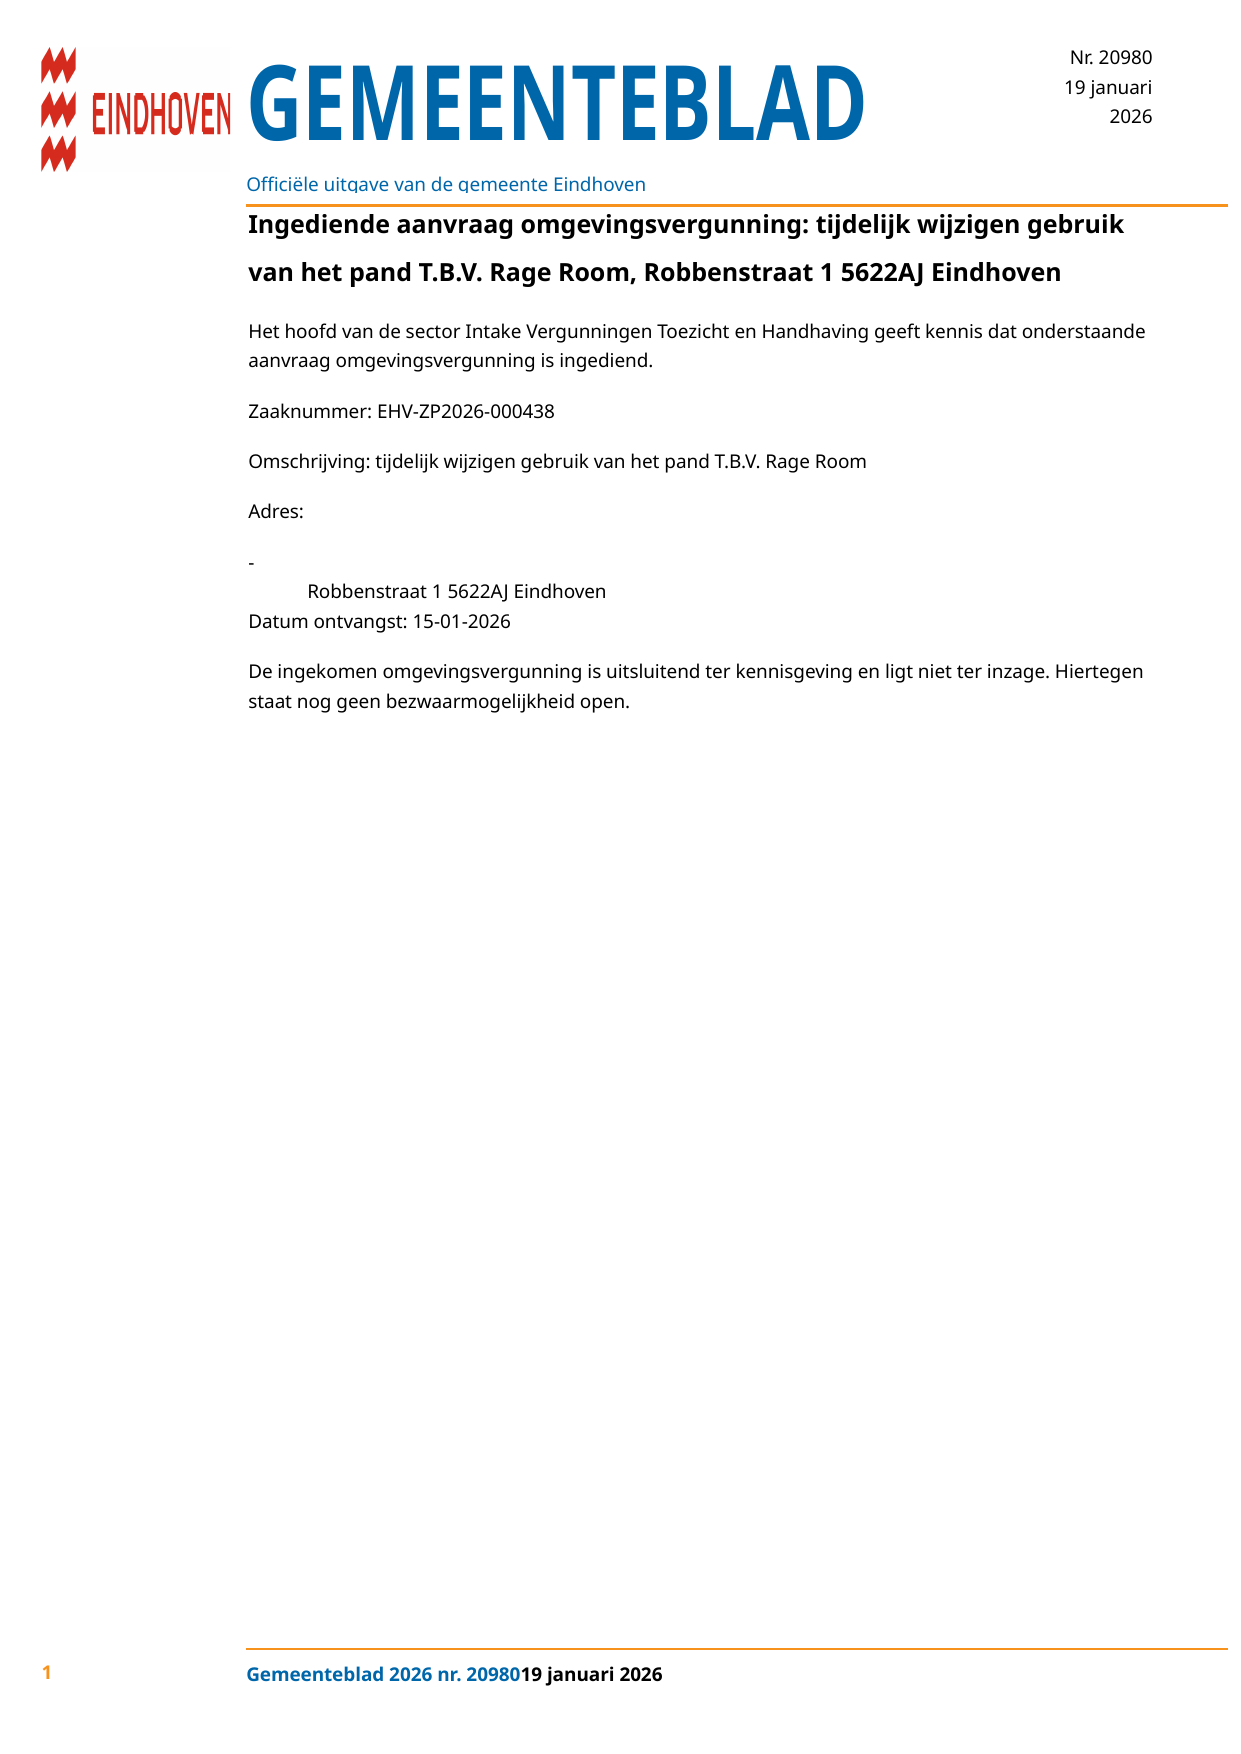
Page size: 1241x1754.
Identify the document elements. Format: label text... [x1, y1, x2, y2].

text Datum ontvangst: 15-01-2026 [248, 608, 1152, 634]
list Robbenstraat 1 5622AJ Eindhoven [248, 579, 1152, 604]
text Omschrijving: tijdelijk wijzigen gebruik van het pand T.B.V. Rage Room [248, 448, 1152, 474]
text Ingediende aanvraag omgevingsvergunning: tijdelijk wijzigen gebruik van het pand T.B.V. Rage Room, Robbenstraat 1 5622AJ Eindhoven [248, 207, 1152, 288]
text Zaaknummer: EHV-ZP2026-000438 [248, 398, 1152, 424]
text Adres: [248, 499, 1152, 524]
text Het hoofd van de sector Intake Vergunningen Toezicht en Handhaving geeft kennis dat onderstaande aanvraag omgevingsvergunning is ingediend. [248, 318, 1152, 373]
text De ingekomen omgevingsvergunning is uitsluitend ter kennisgeving en ligt niet ter inzage. Hiertegen staat nog geen bezwaarmogelijkheid open. [248, 659, 1152, 714]
picture [41, 47, 231, 172]
